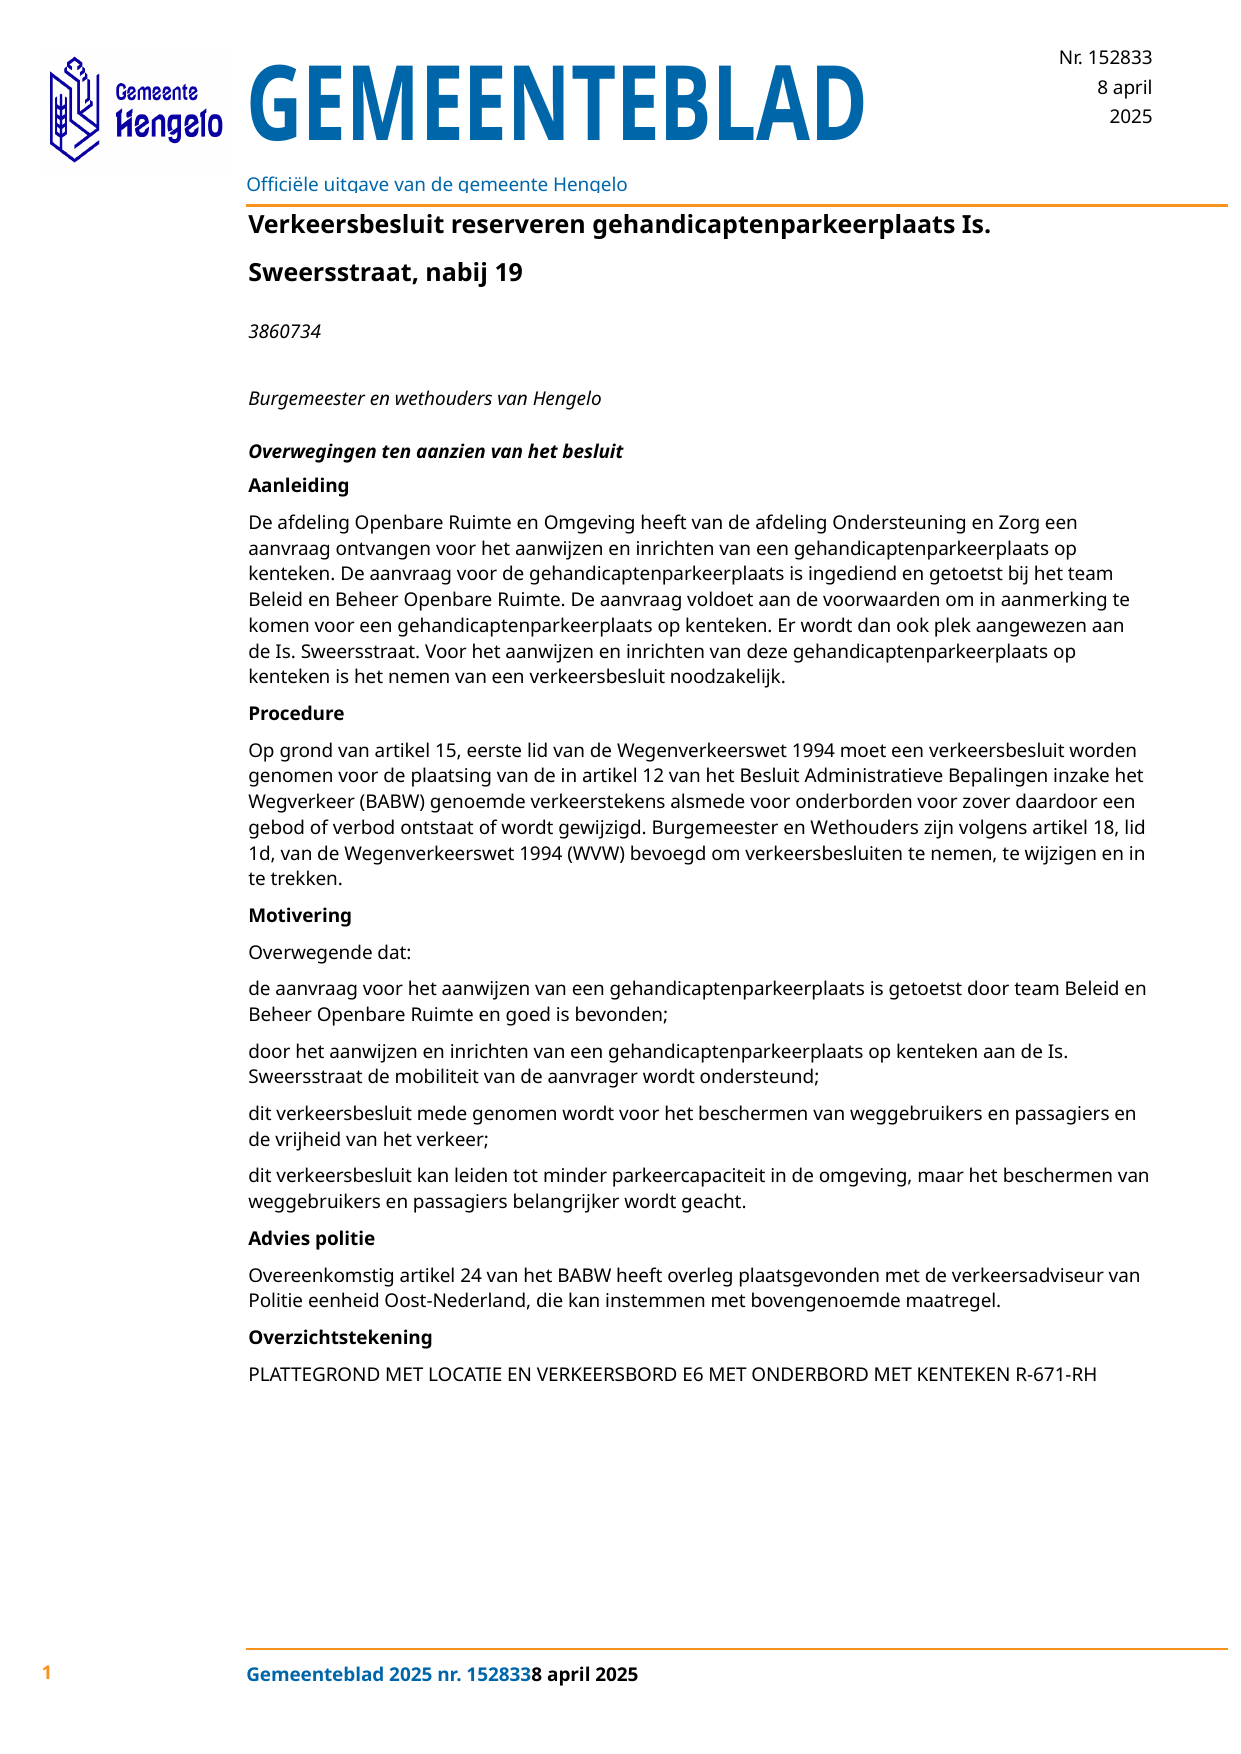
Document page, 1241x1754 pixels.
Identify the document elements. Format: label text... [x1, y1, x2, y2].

text Burgemeester en wethouders van Hengelo [248, 386, 1152, 411]
text Overzichtstekening [248, 1324, 1152, 1350]
text dit verkeersbesluit mede genomen wordt voor het beschermen van weggebruikers en passagiers en de vrijheid van het verkeer; [248, 1100, 1152, 1152]
text de aanvraag voor het aanwijzen van een gehandicaptenparkeerplaats is getoetst door team Beleid en Beheer Openbare Ruimte en goed is bevonden; [248, 976, 1152, 1027]
text Advies politie [248, 1225, 1152, 1251]
text Aanleiding [248, 472, 1152, 498]
text Verkeersbesluit reserveren gehandicaptenparkeerplaats Is. Sweersstraat, nabij 19 [248, 207, 1152, 288]
picture [41, 47, 231, 172]
text De afdeling Openbare Ruimte en Omgeving heeft van de afdeling Ondersteuning en Zorg een aanvraag ontvangen voor het aanwijzen en inrichten van een gehandicaptenparkeerplaats op kenteken. De aanvraag voor de gehandicaptenparkeerplaats is ingediend en getoetst bij het team Beleid en Beheer Openbare Ruimte. De aanvraag voldoet aan de voorwaarden om in aanmerking te komen voor een gehandicaptenparkeerplaats op kenteken. Er wordt dan ook plek aangewezen aan de Is. Sweersstraat. Voor het aanwijzen en inrichten van deze gehandicaptenparkeerplaats op kenteken is het nemen van een verkeersbesluit noodzakelijk. [248, 509, 1152, 689]
text dit verkeersbesluit kan leiden tot minder parkeercapaciteit in de omgeving, maar het beschermen van weggebruikers en passagiers belangrijker wordt geacht. [248, 1163, 1152, 1214]
text Overwegende dat: [248, 939, 1152, 964]
text 3860734 [248, 318, 1152, 344]
text Op grond van artikel 15, eerste lid van de Wegenverkeerswet 1994 moet een verkeersbesluit worden genomen voor de plaatsing van de in artikel 12 van het Besluit Administratieve Bepalingen inzake het Wegverkeer (BABW) genoemde verkeerstekens alsmede voor onderborden voor zover daardoor een gebod of verbod ontstaat of wordt gewijzigd. Burgemeester en Wethouders zijn volgens artikel 18, lid 1d, van de Wegenverkeerswet 1994 (WVW) bevoegd om verkeersbesluiten te nemen, te wijzigen en in te trekken. [248, 737, 1152, 891]
text Motivering [248, 902, 1152, 928]
text PLATTEGROND MET LOCATIE EN VERKEERSBORD E6 MET ONDERBORD MET KENTEKEN R-671-RH [248, 1361, 1152, 1387]
text Overwegingen ten aanzien van het besluit [248, 438, 1152, 464]
text Procedure [248, 700, 1152, 726]
text Overeenkomstig artikel 24 van het BABW heeft overleg plaatsgevonden met de verkeersadviseur van Politie eenheid Oost-Nederland, die kan instemmen met bovengenoemde maatregel. [248, 1262, 1152, 1313]
text door het aanwijzen en inrichten van een gehandicaptenparkeerplaats op kenteken aan de Is. Sweersstraat de mobiliteit van de aanvrager wordt ondersteund; [248, 1038, 1152, 1089]
